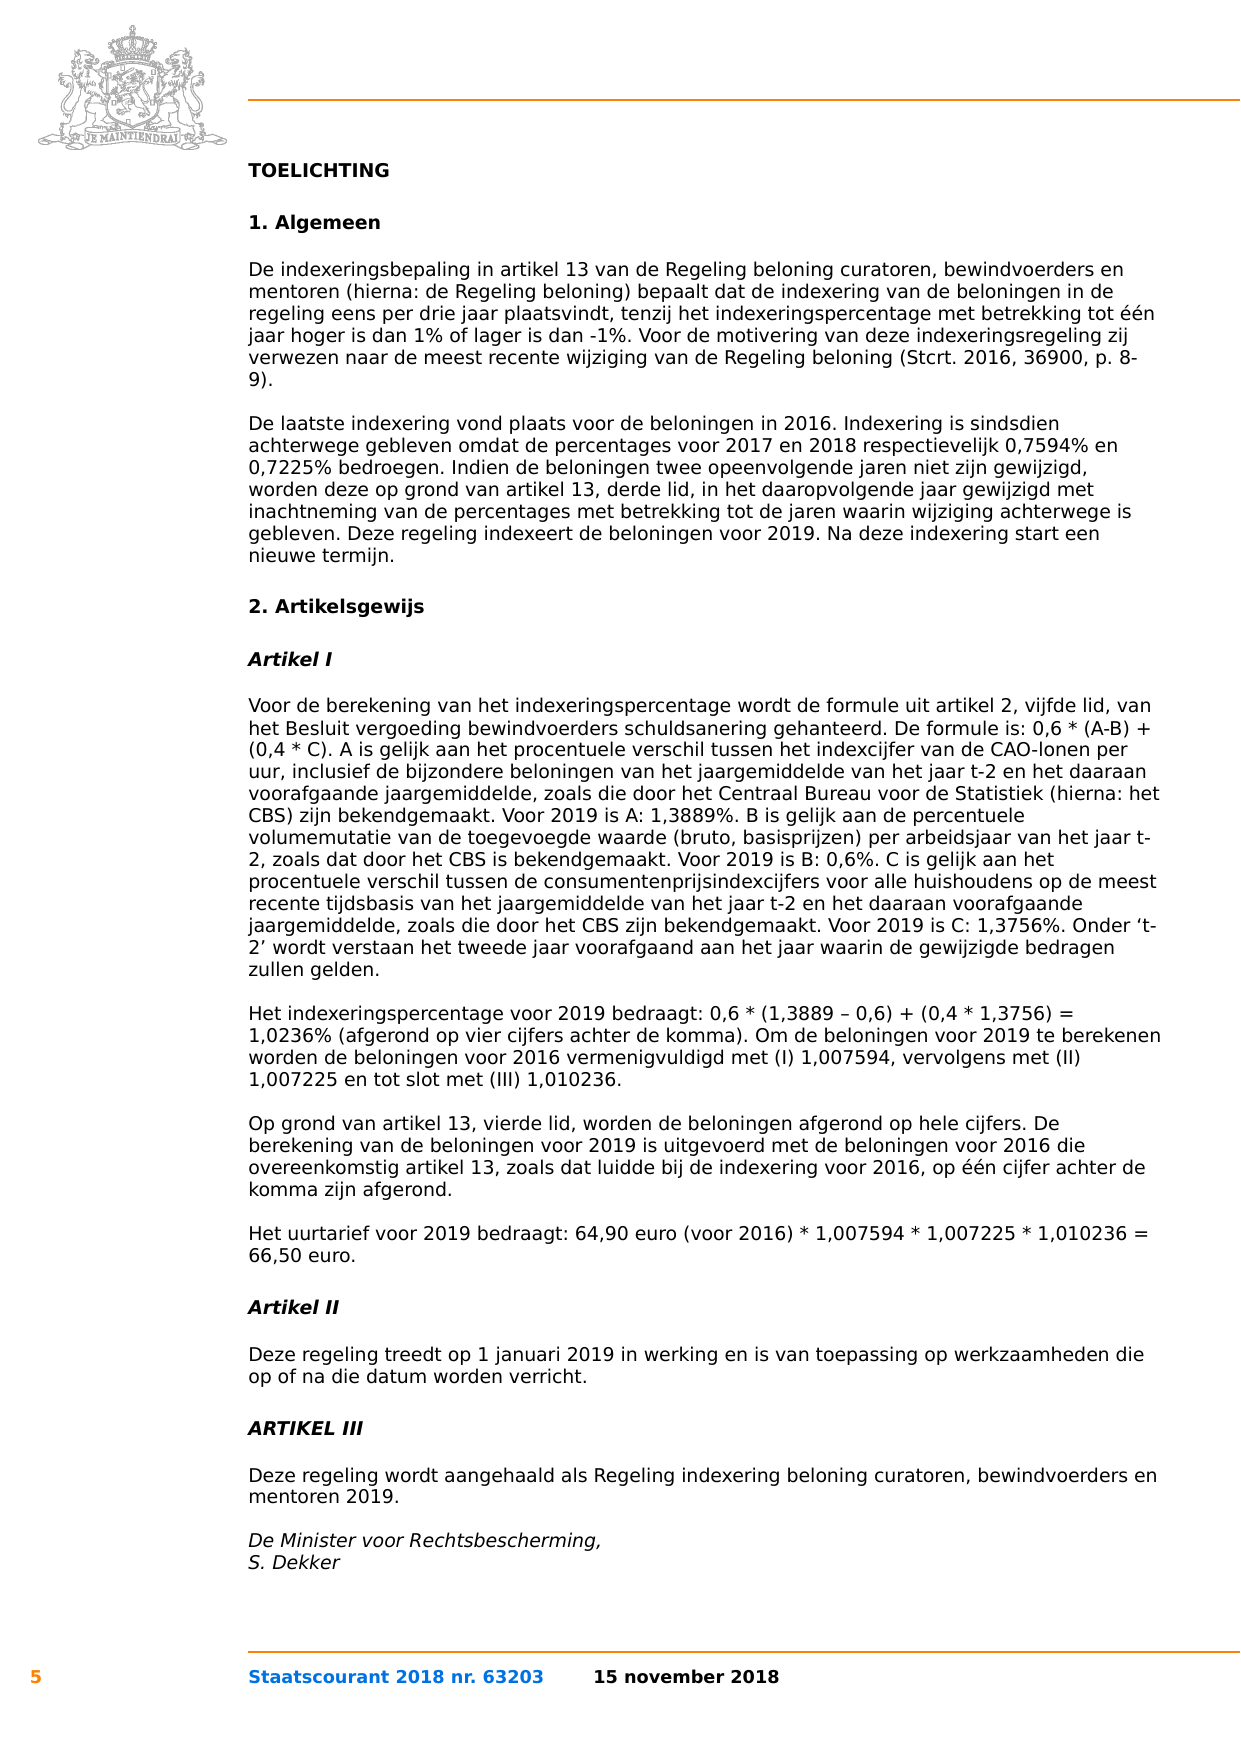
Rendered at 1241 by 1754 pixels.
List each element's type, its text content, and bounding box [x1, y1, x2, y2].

text Deze regeling wordt aangehaald als Regeling indexering beloning curatoren, bewindvoerders en mentoren 2019. [248, 1464, 1163, 1508]
text Het uurtarief voor 2019 bedraagt: 64,90 euro (voor 2016) * 1,007594 * 1,007225 * 1,010236 = 66,50 euro. [248, 1223, 1163, 1267]
picture [38, 25, 227, 150]
subtitle TOELICHTING [248, 160, 1163, 182]
text Voor de berekening van het indexeringspercentage wordt de formule uit artikel 2, vijfde lid, van het Besluit vergoeding bewindvoerders schuldsanering gehanteerd. De formule is: 0,6 * (A-B) + (0,4 * C). A is gelijk aan het procentuele verschil tussen het indexcijfer van de CAO-lonen per uur, inclusief de bijzondere beloningen van het jaargemiddelde van het jaar t-2 en het daaraan voorafgaande jaargemiddelde, zoals die door het Centraal Bureau voor de Statistiek (hierna: het CBS) zijn bekendgemaakt. Voor 2019 is A: 1,3889%. B is gelijk aan de percentuele volumemutatie van de toegevoegde waarde (bruto, basisprijzen) per arbeidsjaar van het jaar t-2, zoals dat door het CBS is bekendgemaakt. Voor 2019 is B: 0,6%. C is gelijk aan het procentuele verschil tussen de consumentenprijsindexcijfers voor alle huishoudens op de meest recente tijdsbasis van het jaargemiddelde van het jaar t-2 en het daaraan voorafgaande jaargemiddelde, zoals die door het CBS zijn bekendgemaakt. Voor 2019 is C: 1,3756%. Onder ‘t-2’ wordt verstaan het tweede jaar voorafgaand aan het jaar waarin de gewijzigde bedragen zullen gelden. [248, 695, 1163, 981]
text De Minister voor Rechtsbescherming, S. Dekker [248, 1530, 1163, 1574]
subtitle Artikel II [248, 1297, 1163, 1318]
text De laatste indexering vond plaats voor de beloningen in 2016. Indexering is sindsdien achterwege gebleven omdat de percentages voor 2017 en 2018 respectievelijk 0,7594% en 0,7225% bedroegen. Indien de beloningen twee opeenvolgende jaren niet zijn gewijzigd, worden deze op grond van artikel 13, derde lid, in het daaropvolgende jaar gewijzigd met inachtneming van de percentages met betrekking tot de jaren waarin wijziging achterwege is gebleven. Deze regeling indexeert de beloningen voor 2019. Na deze indexering start een nieuwe termijn. [248, 413, 1163, 566]
subtitle ARTIKEL III [248, 1417, 1163, 1439]
subtitle Artikel I [248, 648, 1163, 670]
text Het indexeringspercentage voor 2019 bedraagt: 0,6 * (1,3889 – 0,6) + (0,4 * 1,3756) = 1,0236% (afgerond op vier cijfers achter de komma). Om de beloningen voor 2019 te berekenen worden de beloningen voor 2016 vermenigvuldigd met (I) 1,007594, vervolgens met (II) 1,007225 en tot slot met (III) 1,010236. [248, 1003, 1163, 1091]
subtitle 1. Algemeen [248, 212, 1163, 234]
text Op grond van artikel 13, vierde lid, worden de beloningen afgerond op hele cijfers. De berekening van de beloningen voor 2019 is uitgevoerd met de beloningen voor 2016 die overeenkomstig artikel 13, zoals dat luidde bij de indexering voor 2016, op één cijfer achter de komma zijn afgerond. [248, 1113, 1163, 1201]
subtitle 2. Artikelsgewijs [248, 596, 1163, 618]
text De indexeringsbepaling in artikel 13 van de Regeling beloning curatoren, bewindvoerders en mentoren (hierna: de Regeling beloning) bepaalt dat de indexering van de beloningen in de regeling eens per drie jaar plaatsvindt, tenzij het indexeringspercentage met betrekking tot één jaar hoger is dan 1% of lager is dan -1%. Voor de motivering van deze indexeringsregeling zij verwezen naar de meest recente wijziging van de Regeling beloning (Stcrt. 2016, 36900, p. 8-9). [248, 259, 1163, 391]
text Deze regeling treedt op 1 januari 2019 in werking en is van toepassing op werkzaamheden die op of na die datum worden verricht. [248, 1343, 1163, 1387]
